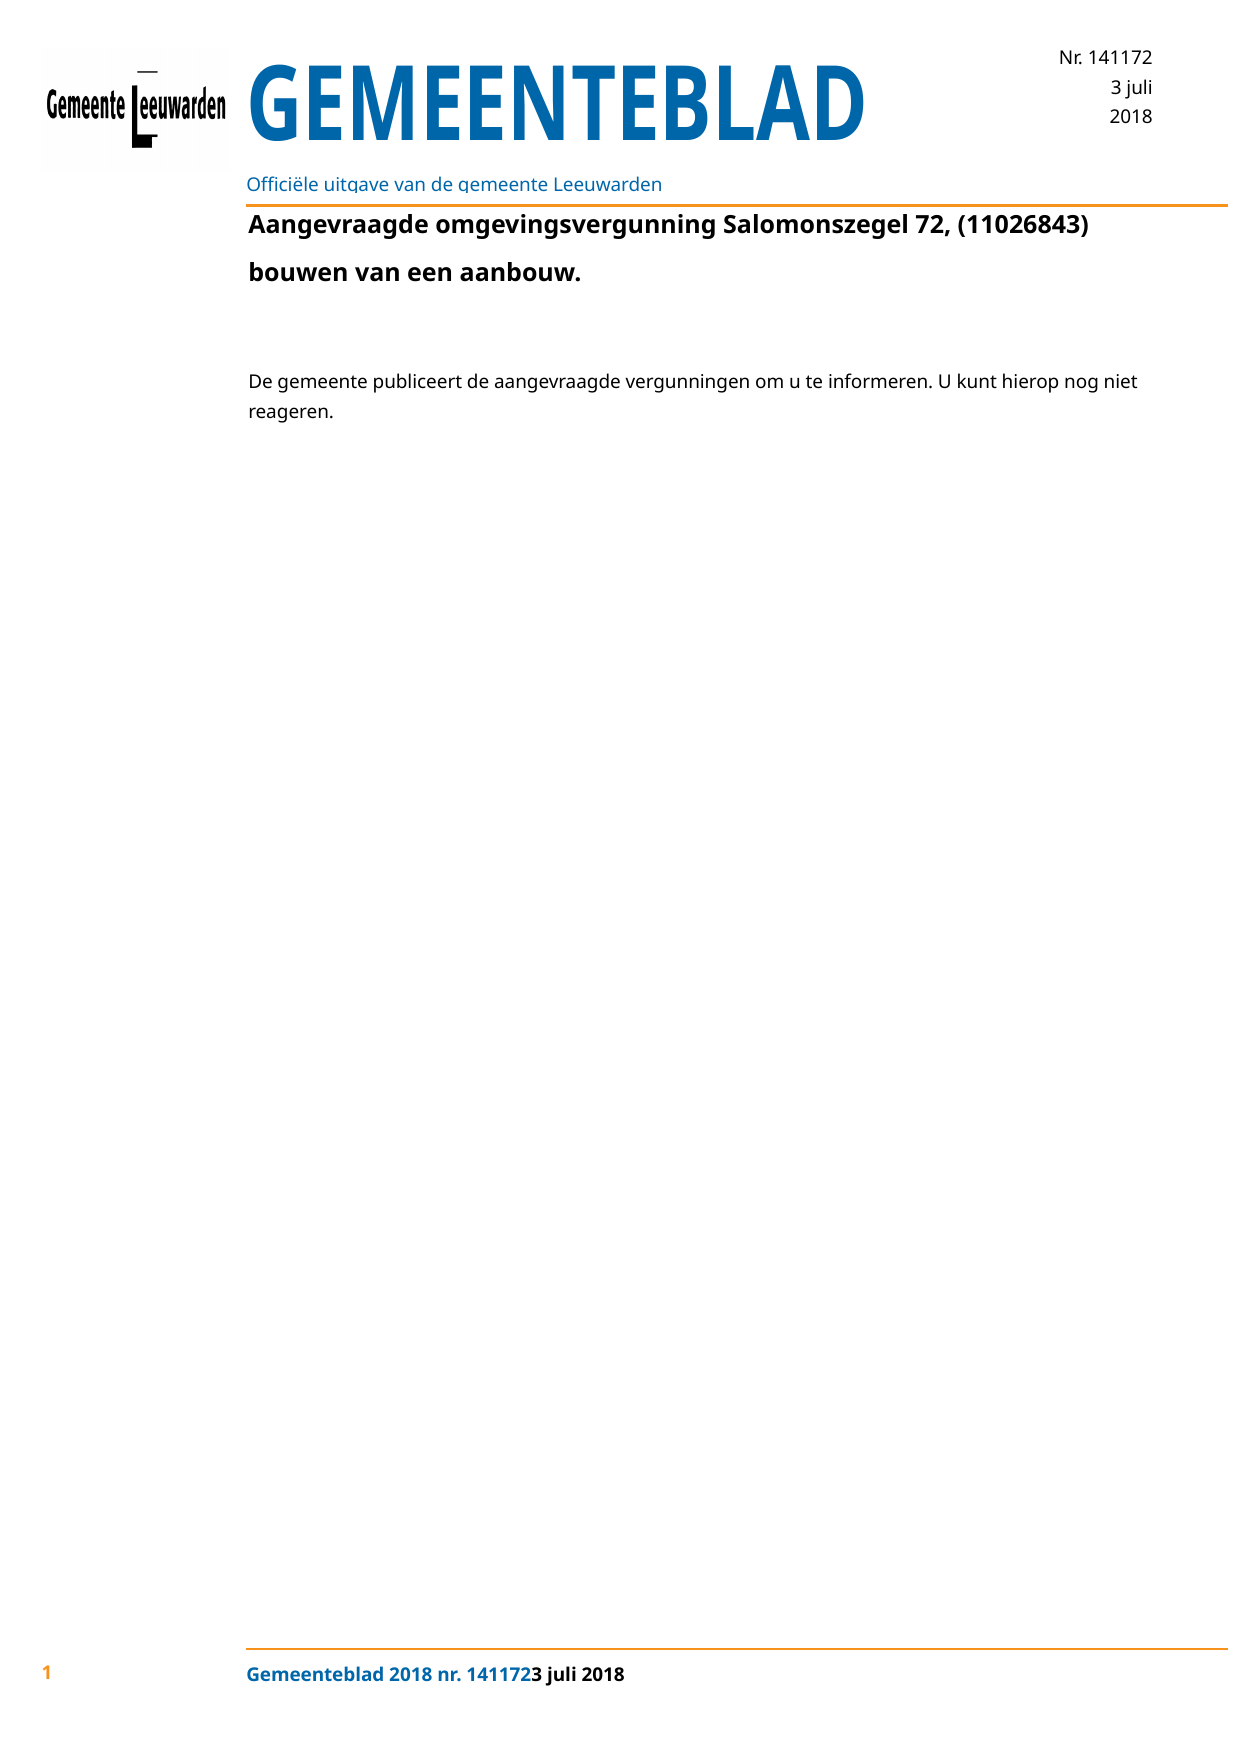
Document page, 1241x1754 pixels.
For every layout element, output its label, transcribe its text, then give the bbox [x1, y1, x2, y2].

picture [41, 47, 231, 172]
text Aangevraagde omgevingsvergunning Salomonszegel 72, (11026843) bouwen van een aanbouw. [248, 207, 1152, 288]
text De gemeente publiceert de aangevraagde vergunningen om u te informeren. U kunt hierop nog niet reageren. [248, 368, 1152, 424]
